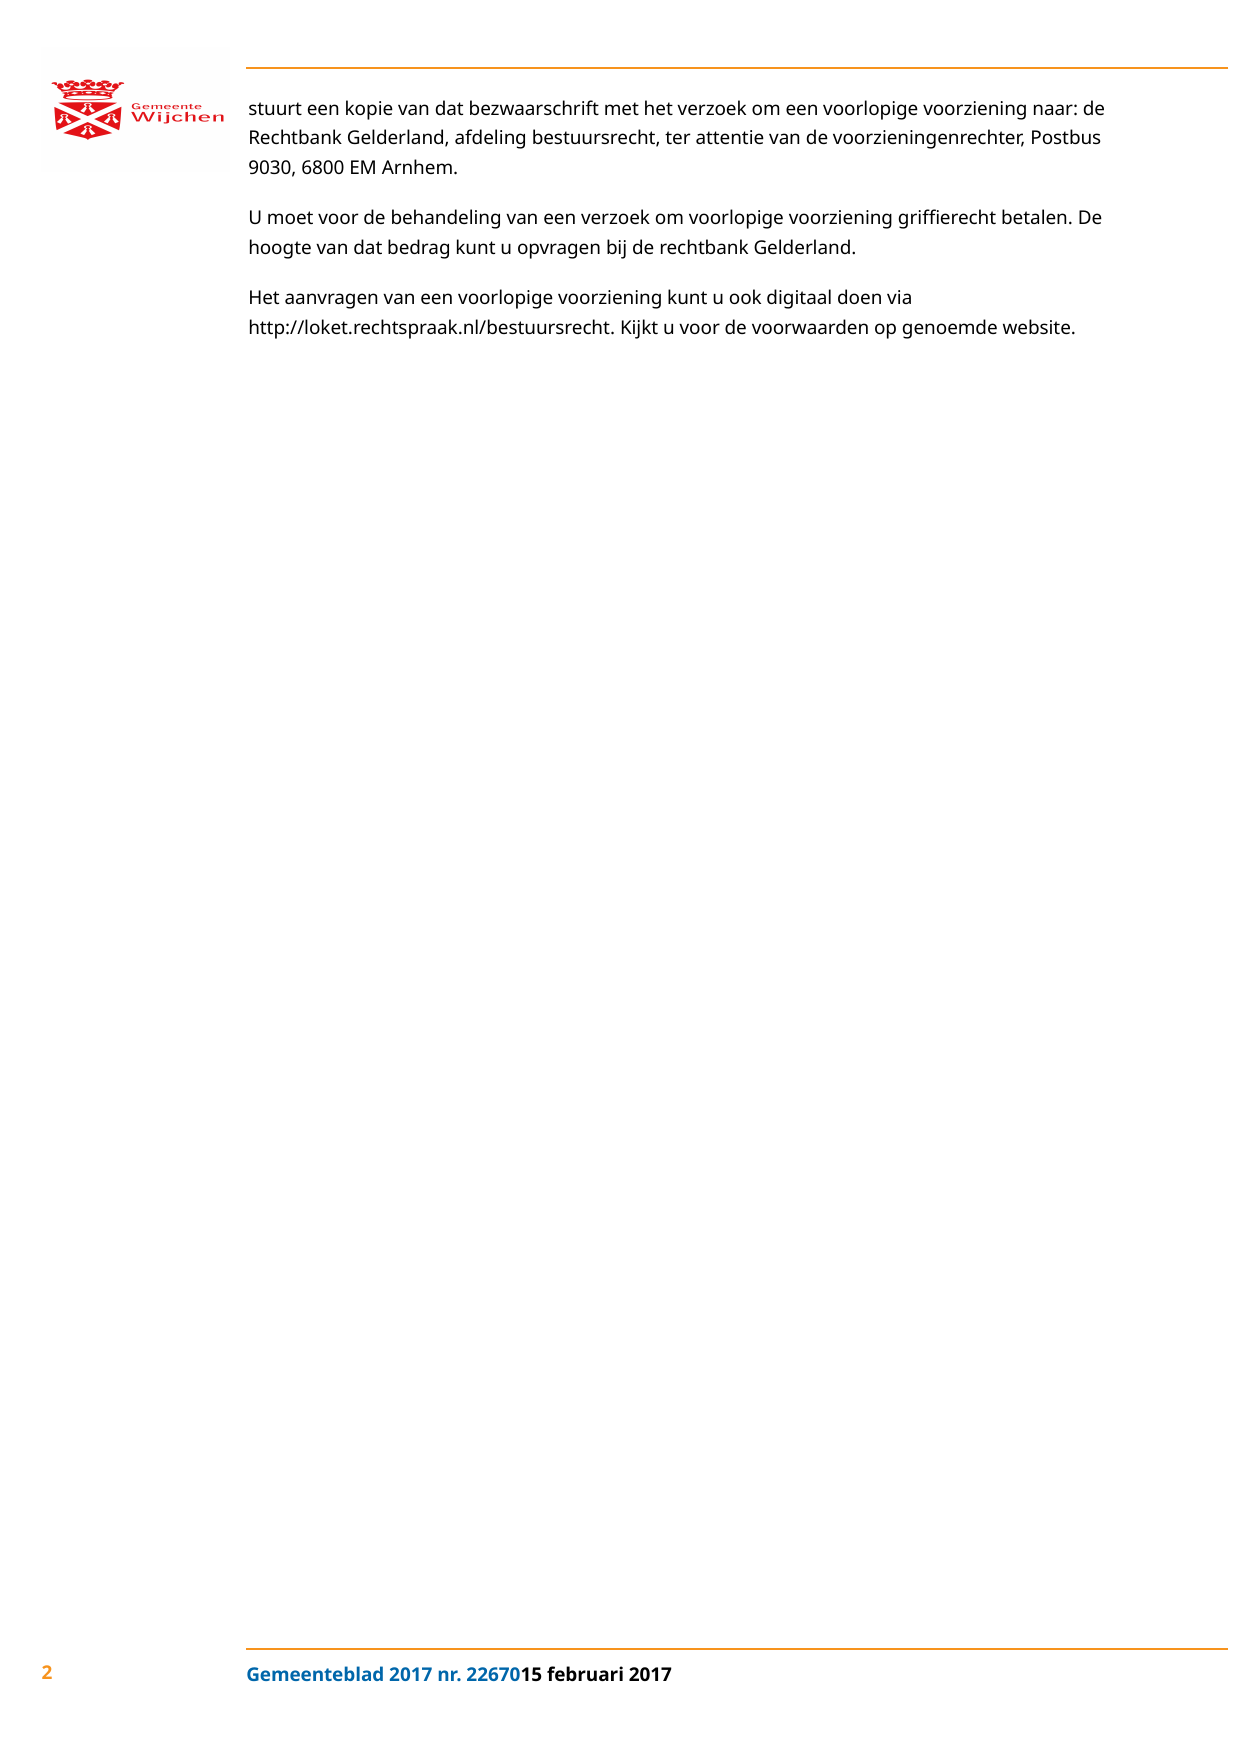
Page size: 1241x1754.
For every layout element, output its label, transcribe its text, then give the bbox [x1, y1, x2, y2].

text stuurt een kopie van dat bezwaarschrift met het verzoek om een voorlopige voorziening naar: de Rechtbank Gelderland, afdeling bestuursrecht, ter attentie van de voorzieningenrechter, Postbus 9030, 6800 EM Arnhem. [248, 95, 1152, 180]
text U moet voor de behandeling van een verzoek om voorlopige voorziening griffierecht betalen. De hoogte van dat bedrag kunt u opvragen bij de rechtbank Gelderland. [248, 204, 1152, 260]
text Het aanvragen van een voorlopige voorziening kunt u ook digitaal doen via http://loket.rechtspraak.nl/bestuursrecht. Kijkt u voor de voorwaarden op genoemde website. [248, 284, 1152, 340]
picture [41, 47, 231, 172]
